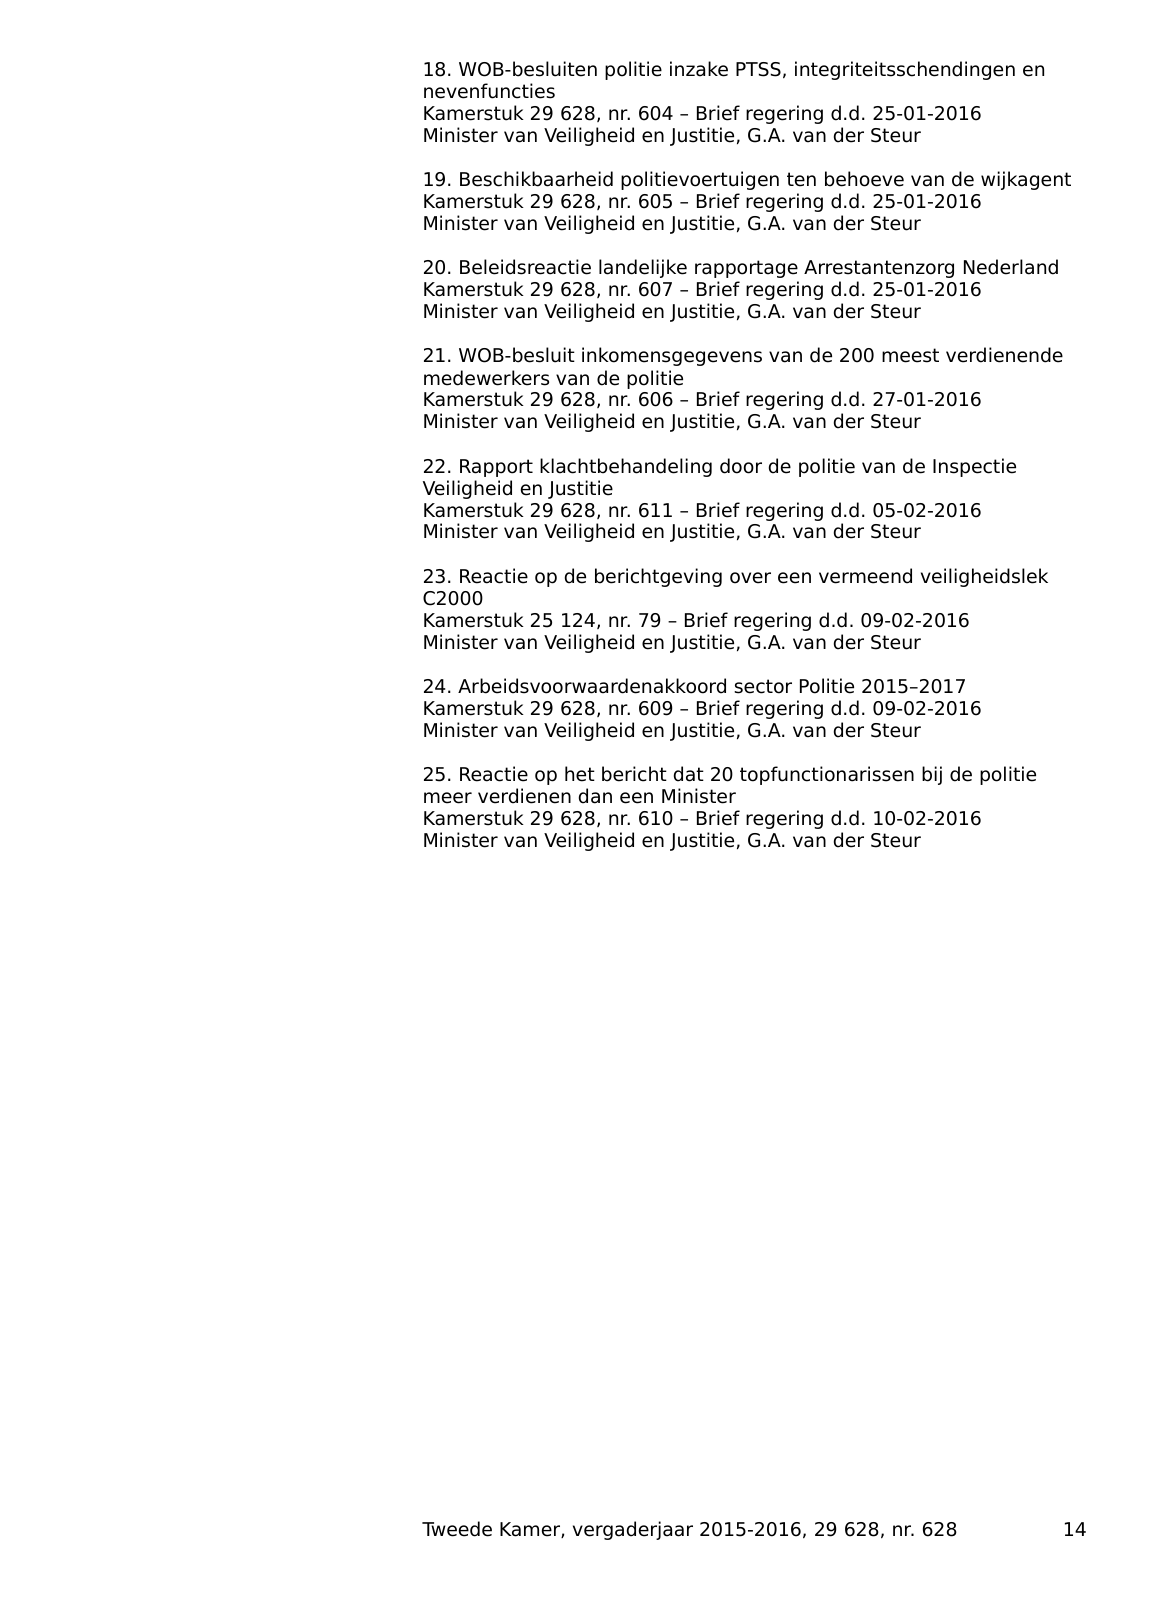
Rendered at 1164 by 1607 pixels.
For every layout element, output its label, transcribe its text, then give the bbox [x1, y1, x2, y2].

text 18. WOB-besluiten politie inzake PTSS, integriteitsschendingen en nevenfuncties [422, 59, 1087, 103]
text Minister van Veiligheid en Justitie, G.A. van der Steur [422, 411, 1087, 433]
text Minister van Veiligheid en Justitie, G.A. van der Steur [422, 632, 1087, 653]
text Minister van Veiligheid en Justitie, G.A. van der Steur [422, 213, 1087, 235]
text Kamerstuk 29 628, nr. 605 – Brief regering d.d. 25-01-2016 [422, 191, 1087, 213]
text 24. Arbeidsvoorwaardenakkoord sector Politie 2015–2017 [422, 676, 1087, 698]
text 25. Reactie op het bericht dat 20 topfunctionarissen bij de politie meer verdienen dan een Minister [422, 764, 1087, 808]
text 19. Beschikbaarheid politievoertuigen ten behoeve van de wijkagent [422, 169, 1087, 191]
text Minister van Veiligheid en Justitie, G.A. van der Steur [422, 830, 1087, 852]
text Minister van Veiligheid en Justitie, G.A. van der Steur [422, 301, 1087, 323]
text Kamerstuk 25 124, nr. 79 – Brief regering d.d. 09-02-2016 [422, 609, 1087, 632]
text Kamerstuk 29 628, nr. 607 – Brief regering d.d. 25-01-2016 [422, 279, 1087, 301]
text 23. Reactie op de berichtgeving over een vermeend veiligheidslek C2000 [422, 566, 1087, 609]
text Kamerstuk 29 628, nr. 606 – Brief regering d.d. 27-01-2016 [422, 389, 1087, 411]
text Kamerstuk 29 628, nr. 611 – Brief regering d.d. 05-02-2016 [422, 499, 1087, 521]
text Minister van Veiligheid en Justitie, G.A. van der Steur [422, 720, 1087, 742]
text Kamerstuk 29 628, nr. 604 – Brief regering d.d. 25-01-2016 [422, 103, 1087, 125]
text 22. Rapport klachtbehandeling door de politie van de Inspectie Veiligheid en Justitie [422, 456, 1087, 499]
text Kamerstuk 29 628, nr. 610 – Brief regering d.d. 10-02-2016 [422, 808, 1087, 830]
text 21. WOB-besluit inkomensgegevens van de 200 meest verdienende medewerkers van de politie [422, 345, 1087, 389]
text Minister van Veiligheid en Justitie, G.A. van der Steur [422, 521, 1087, 543]
text Minister van Veiligheid en Justitie, G.A. van der Steur [422, 125, 1087, 147]
text 20. Beleidsreactie landelijke rapportage Arrestantenzorg Nederland [422, 257, 1087, 279]
text Kamerstuk 29 628, nr. 609 – Brief regering d.d. 09-02-2016 [422, 698, 1087, 720]
